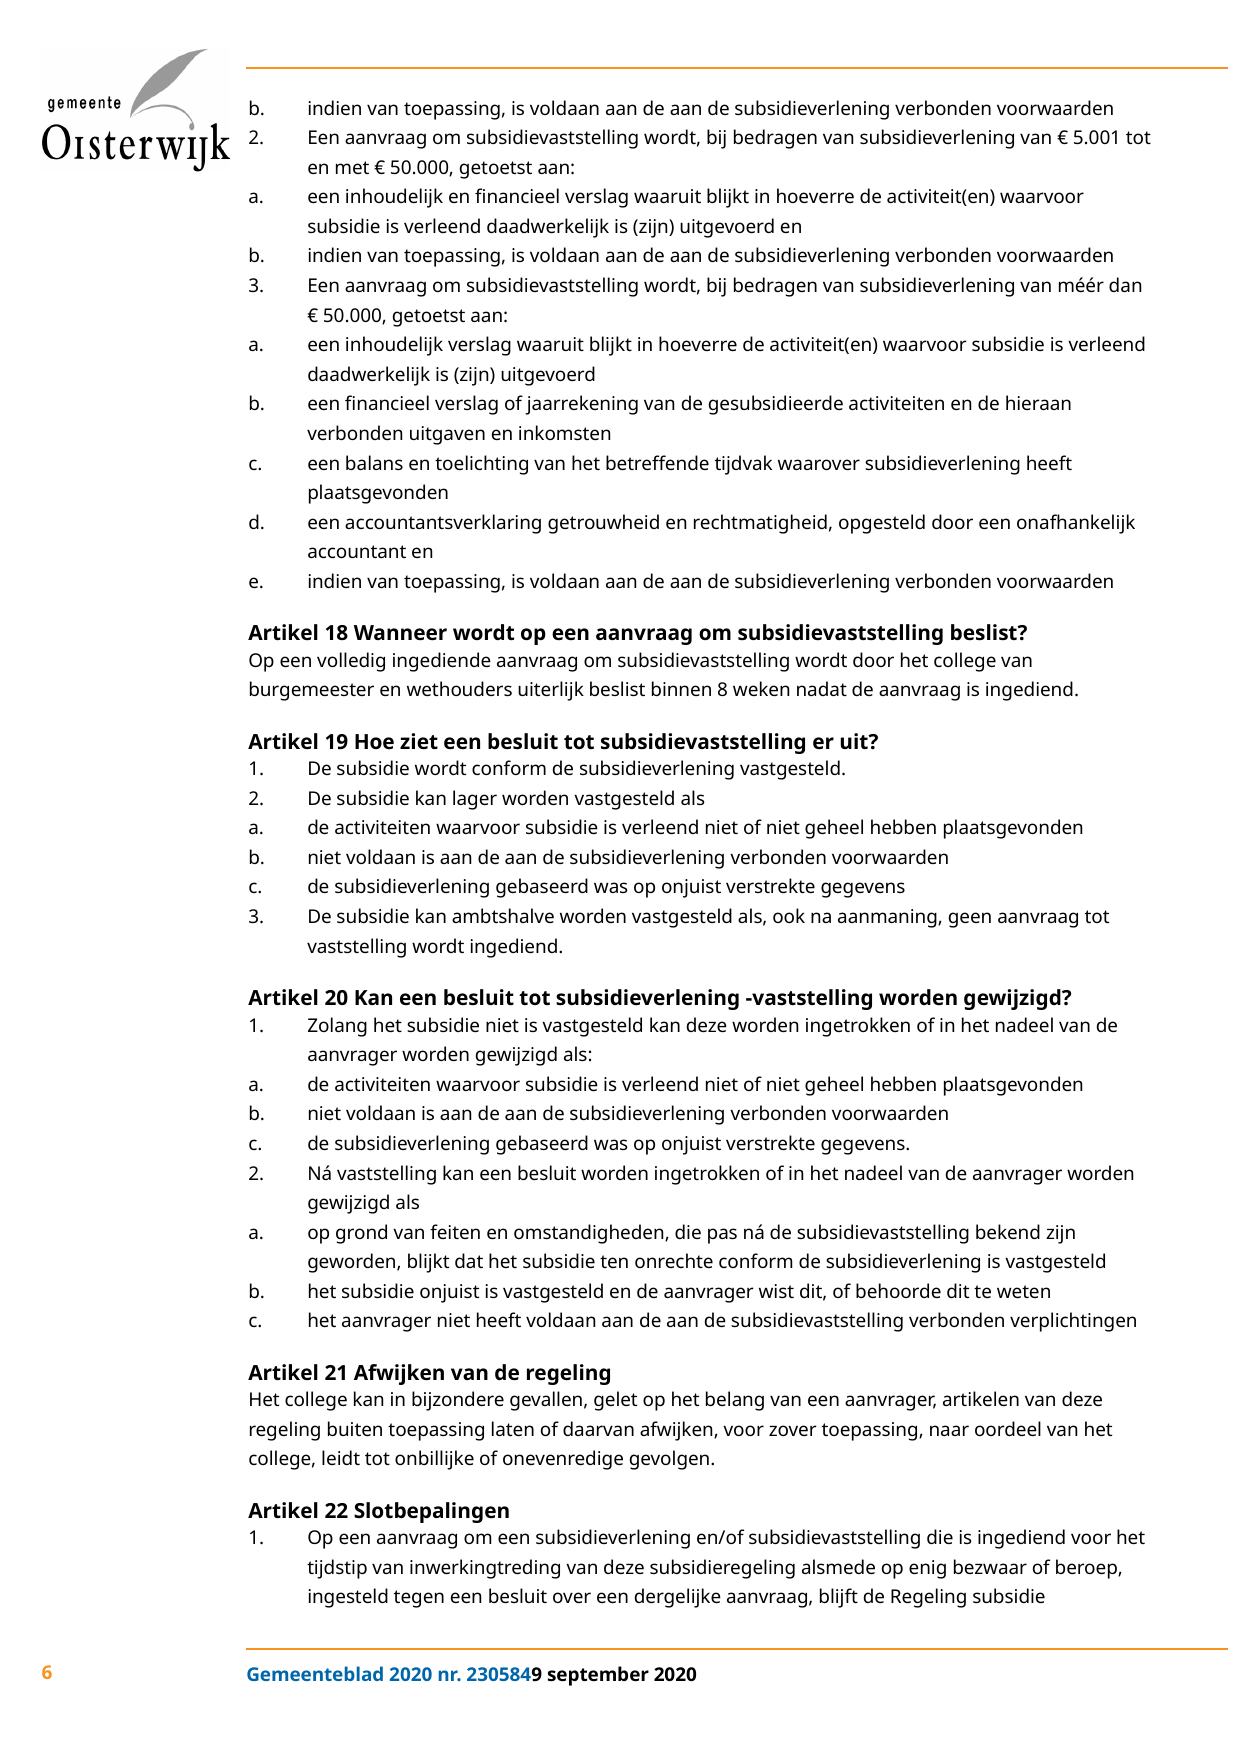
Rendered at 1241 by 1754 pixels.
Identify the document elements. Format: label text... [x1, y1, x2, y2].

text Op een volledig ingediende aanvraag om subsidievaststelling wordt door het college van burgemeester en wethouders uiterlijk beslist binnen 8 weken nadat de aanvraag is ingediend. [248, 647, 1152, 702]
list een financieel verslag of jaarrekening van de gesubsidieerde activiteiten en de hieraan verbonden uitgaven en inkomsten [248, 391, 1152, 446]
list het subsidie onjuist is vastgesteld en de aanvrager wist dit, of behoorde dit te weten [248, 1278, 1152, 1304]
list de subsidieverlening gebaseerd was op onjuist verstrekte gegevens [248, 874, 1152, 899]
list indien van toepassing, is voldaan aan de aan de subsidieverlening verbonden voorwaarden [248, 243, 1152, 268]
text Het college kan in bijzondere gevallen, gelet op het belang van een aanvrager, artikelen van deze regeling buiten toepassing laten of daarvan afwijken, voor zover toepassing, naar oordeel van het college, leidt tot onbillijke of onevenredige gevolgen. [248, 1386, 1152, 1471]
text Artikel 22 Slotbepalingen [248, 1496, 1152, 1524]
list niet voldaan is aan de aan de subsidieverlening verbonden voorwaarden [248, 1101, 1152, 1126]
list het aanvrager niet heeft voldaan aan de aan de subsidievaststelling verbonden verplichtingen [248, 1308, 1152, 1333]
text Artikel 21 Afwijken van de regeling [248, 1358, 1152, 1386]
list De subsidie kan ambtshalve worden vastgesteld als, ook na aanmaning, geen aanvraag tot vaststelling wordt ingediend. [248, 903, 1152, 959]
list Zolang het subsidie niet is vastgesteld kan deze worden ingetrokken of in het nadeel van de aanvrager worden gewijzigd als: [248, 1012, 1152, 1067]
text Artikel 19 Hoe ziet een besluit tot subsidievaststelling er uit? [248, 727, 1152, 755]
list indien van toepassing, is voldaan aan de aan de subsidieverlening verbonden voorwaarden [248, 95, 1152, 121]
list een inhoudelijk verslag waaruit blijkt in hoeverre de activiteit(en) waarvoor subsidie is verleend daadwerkelijk is (zijn) uitgevoerd [248, 331, 1152, 387]
list Een aanvraag om subsidievaststelling wordt, bij bedragen van subsidieverlening van méér dan € 50.000, getoetst aan: [248, 272, 1152, 328]
list een balans en toelichting van het betreffende tijdvak waarover subsidieverlening heeft plaatsgevonden [248, 450, 1152, 505]
list De subsidie wordt conform de subsidieverlening vastgesteld. [248, 755, 1152, 781]
list niet voldaan is aan de aan de subsidieverlening verbonden voorwaarden [248, 844, 1152, 870]
list de activiteiten waarvoor subsidie is verleend niet of niet geheel hebben plaatsgevonden [248, 814, 1152, 840]
list de activiteiten waarvoor subsidie is verleend niet of niet geheel hebben plaatsgevonden [248, 1071, 1152, 1097]
list op grond van feiten en omstandigheden, die pas ná de subsidievaststelling bekend zijn geworden, blijkt dat het subsidie ten onrechte conform de subsidieverlening is vastgesteld [248, 1219, 1152, 1274]
list Ná vaststelling kan een besluit worden ingetrokken of in het nadeel van de aanvrager worden gewijzigd als [248, 1160, 1152, 1215]
text Artikel 18 Wanneer wordt op een aanvraag om subsidievaststelling beslist? [248, 618, 1152, 647]
text Artikel 20 Kan een besluit tot subsidieverlening -vaststelling worden gewijzigd? [248, 983, 1152, 1012]
list Op een aanvraag om een subsidieverlening en/of subsidievaststelling die is ingediend voor het tijdstip van inwerkingtreding van deze subsidieregeling alsmede op enig bezwaar of beroep, ingesteld tegen een besluit over een dergelijke aanvraag, blijft de Regeling subsidie [248, 1524, 1152, 1609]
list De subsidie kan lager worden vastgesteld als [248, 785, 1152, 811]
picture [41, 47, 231, 172]
list een accountantsverklaring getrouwheid en rechtmatigheid, opgesteld door een onafhankelijk accountant en [248, 509, 1152, 564]
list een inhoudelijk en financieel verslag waaruit blijkt in hoeverre de activiteit(en) waarvoor subsidie is verleend daadwerkelijk is (zijn) uitgevoerd en [248, 183, 1152, 239]
list de subsidieverlening gebaseerd was op onjuist verstrekte gegevens. [248, 1130, 1152, 1156]
list Een aanvraag om subsidievaststelling wordt, bij bedragen van subsidieverlening van € 5.001 tot en met € 50.000, getoetst aan: [248, 124, 1152, 180]
list indien van toepassing, is voldaan aan de aan de subsidieverlening verbonden voorwaarden [248, 568, 1152, 594]
